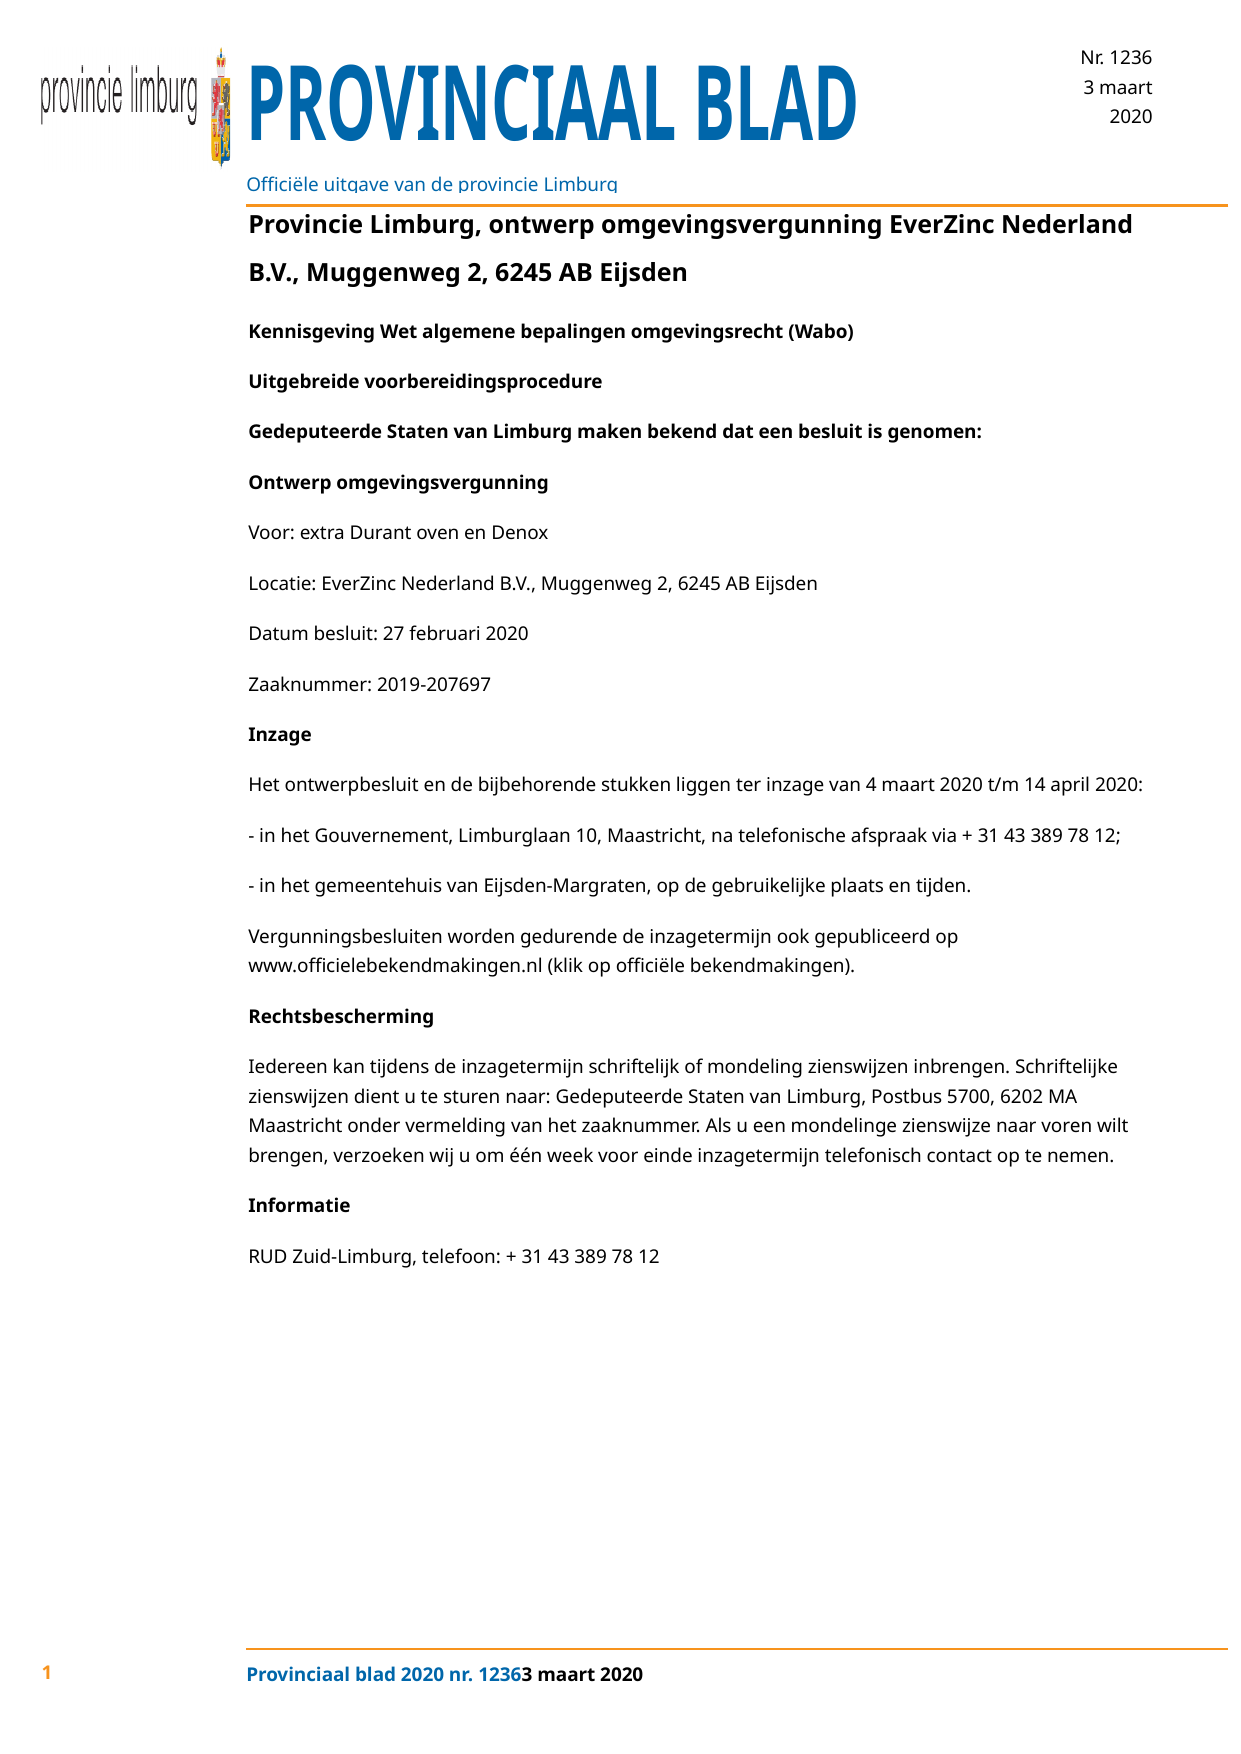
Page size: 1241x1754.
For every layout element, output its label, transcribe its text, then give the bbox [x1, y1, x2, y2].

text Vergunningsbesluiten worden gedurende de inzagetermijn ook gepubliceerd op www.officielebekendmakingen.nl (klik op officiële bekendmakingen). [248, 923, 1152, 978]
text Voor: extra Durant oven en Denox [248, 519, 1152, 545]
text - in het gemeentehuis van Eijsden-Margraten, op de gebruikelijke plaats en tijden. [248, 872, 1152, 898]
text Provincie Limburg, ontwerp omgevingsvergunning EverZinc Nederland B.V., Muggenweg 2, 6245 AB Eijsden [248, 207, 1152, 288]
text Rechtsbescherming [248, 1003, 1152, 1029]
text Locatie: EverZinc Nederland B.V., Muggenweg 2, 6245 AB Eijsden [248, 570, 1152, 596]
text Datum besluit: 27 februari 2020 [248, 620, 1152, 646]
text Inzage [248, 721, 1152, 747]
text Kennisgeving Wet algemene bepalingen omgevingsrecht (Wabo) [248, 318, 1152, 344]
text Iedereen kan tijdens de inzagetermijn schriftelijk of mondeling zienswijzen inbrengen. Schriftelijke zienswijzen dient u te sturen naar: Gedeputeerde Staten van Limburg, Postbus 5700, 6202 MA Maastricht onder vermelding van het zaaknummer. Als u een mondelinge zienswijze naar voren wilt brengen, verzoeken wij u om één week voor einde inzagetermijn telefonisch contact op te nemen. [248, 1053, 1152, 1168]
text RUD Zuid-Limburg, telefoon: + 31 43 389 78 12 [248, 1243, 1152, 1269]
text Informatie [248, 1192, 1152, 1218]
text - in het Gouvernement, Limburglaan 10, Maastricht, na telefonische afspraak via + 31 43 389 78 12; [248, 822, 1152, 848]
text Het ontwerpbesluit en de bijbehorende stukken liggen ter inzage van 4 maart 2020 t/m 14 april 2020: [248, 772, 1152, 797]
picture [41, 47, 231, 172]
text Ontwerp omgevingsvergunning [248, 469, 1152, 495]
text Gedeputeerde Staten van Limburg maken bekend dat een besluit is genomen: [248, 419, 1152, 444]
text Uitgebreide voorbereidingsprocedure [248, 368, 1152, 394]
text Zaaknummer: 2019-207697 [248, 671, 1152, 697]
